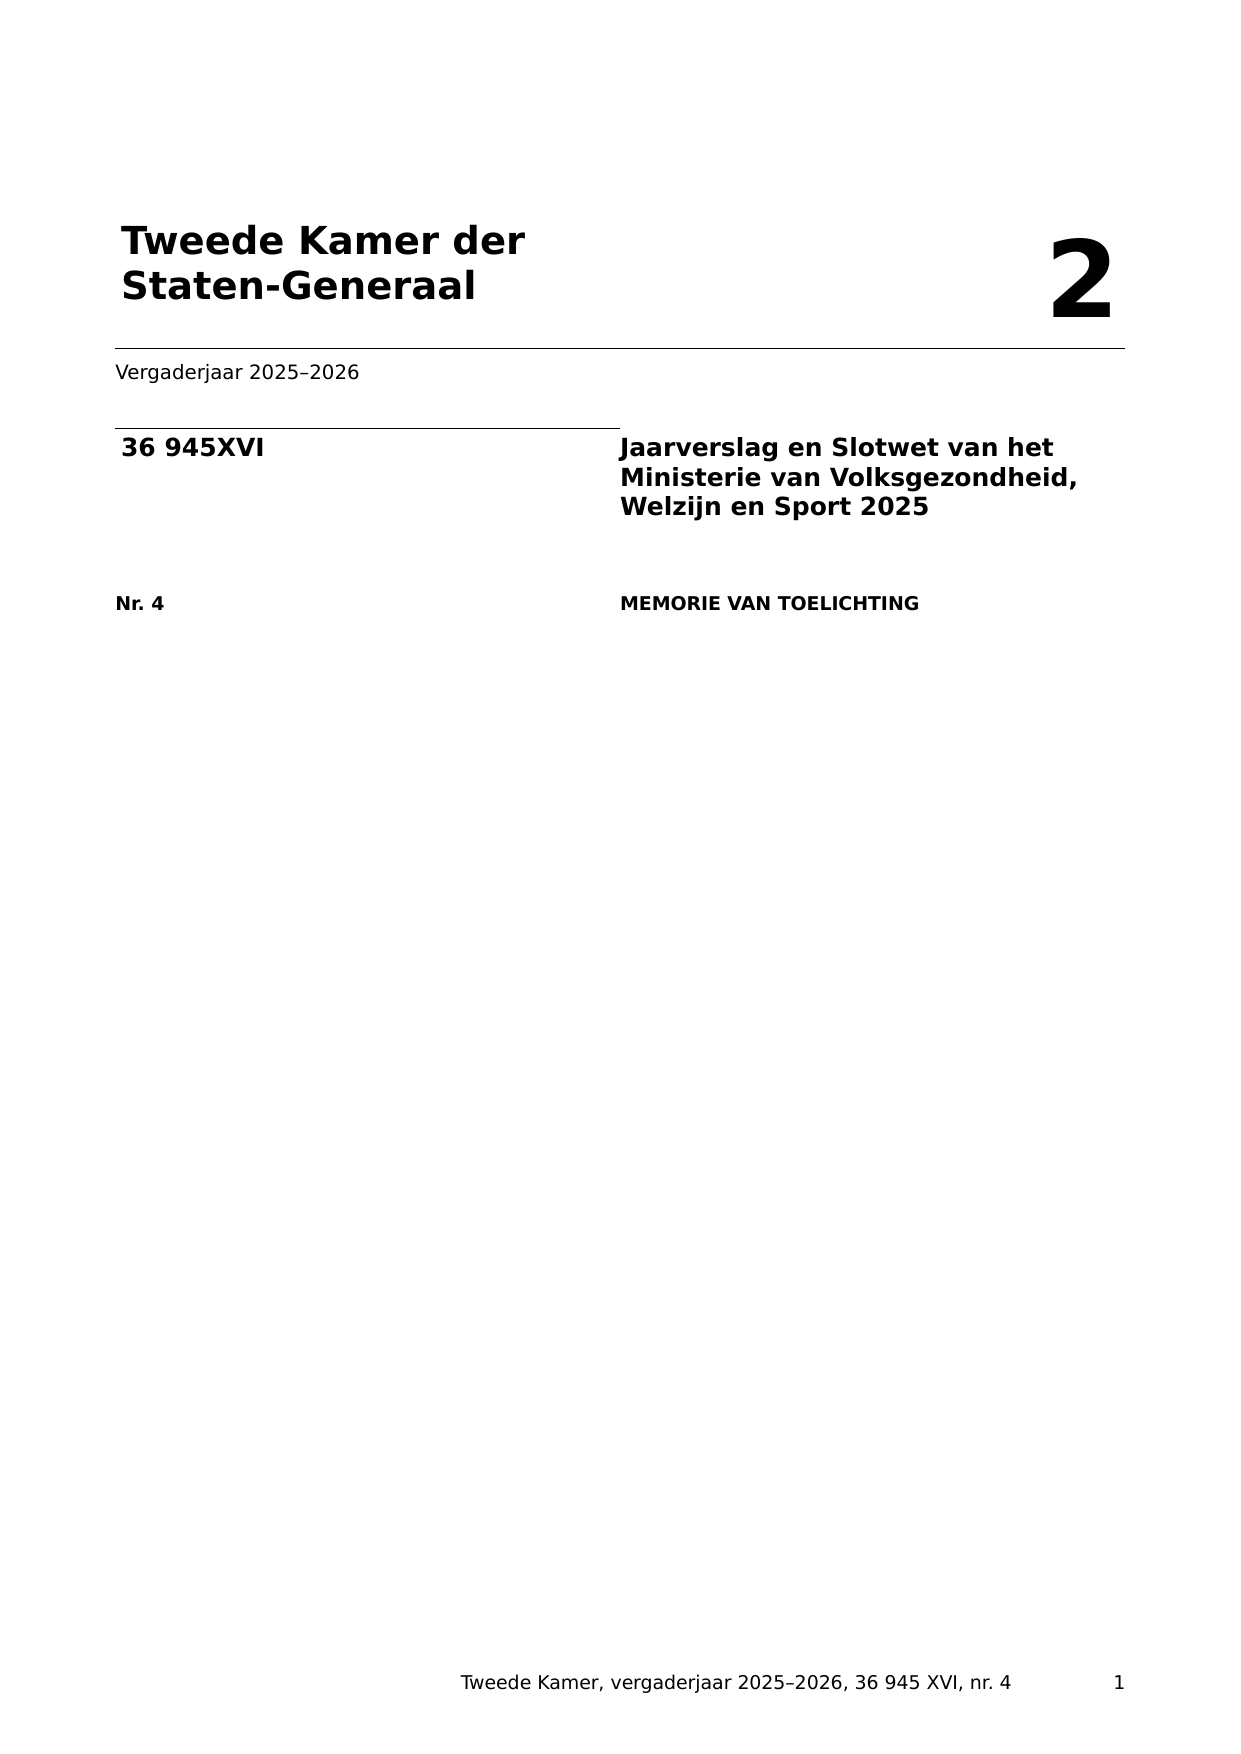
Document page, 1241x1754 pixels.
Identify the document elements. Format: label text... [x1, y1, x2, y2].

table_header Nr. 4 [115, 593, 620, 637]
table_header Jaarverslag en Slotwet van het Ministerie van Volksgezondheid, Welzijn en Sport 2025 [620, 428, 1125, 527]
table_header Memorie van toelichting [620, 593, 1125, 637]
table_header Tweede Kamer der Staten-Generaal [115, 213, 620, 348]
table_header 36 945XVI [115, 429, 620, 527]
table_cell Vergaderjaar 2025–2026 [115, 349, 1125, 384]
table_header 2 [620, 213, 1125, 348]
